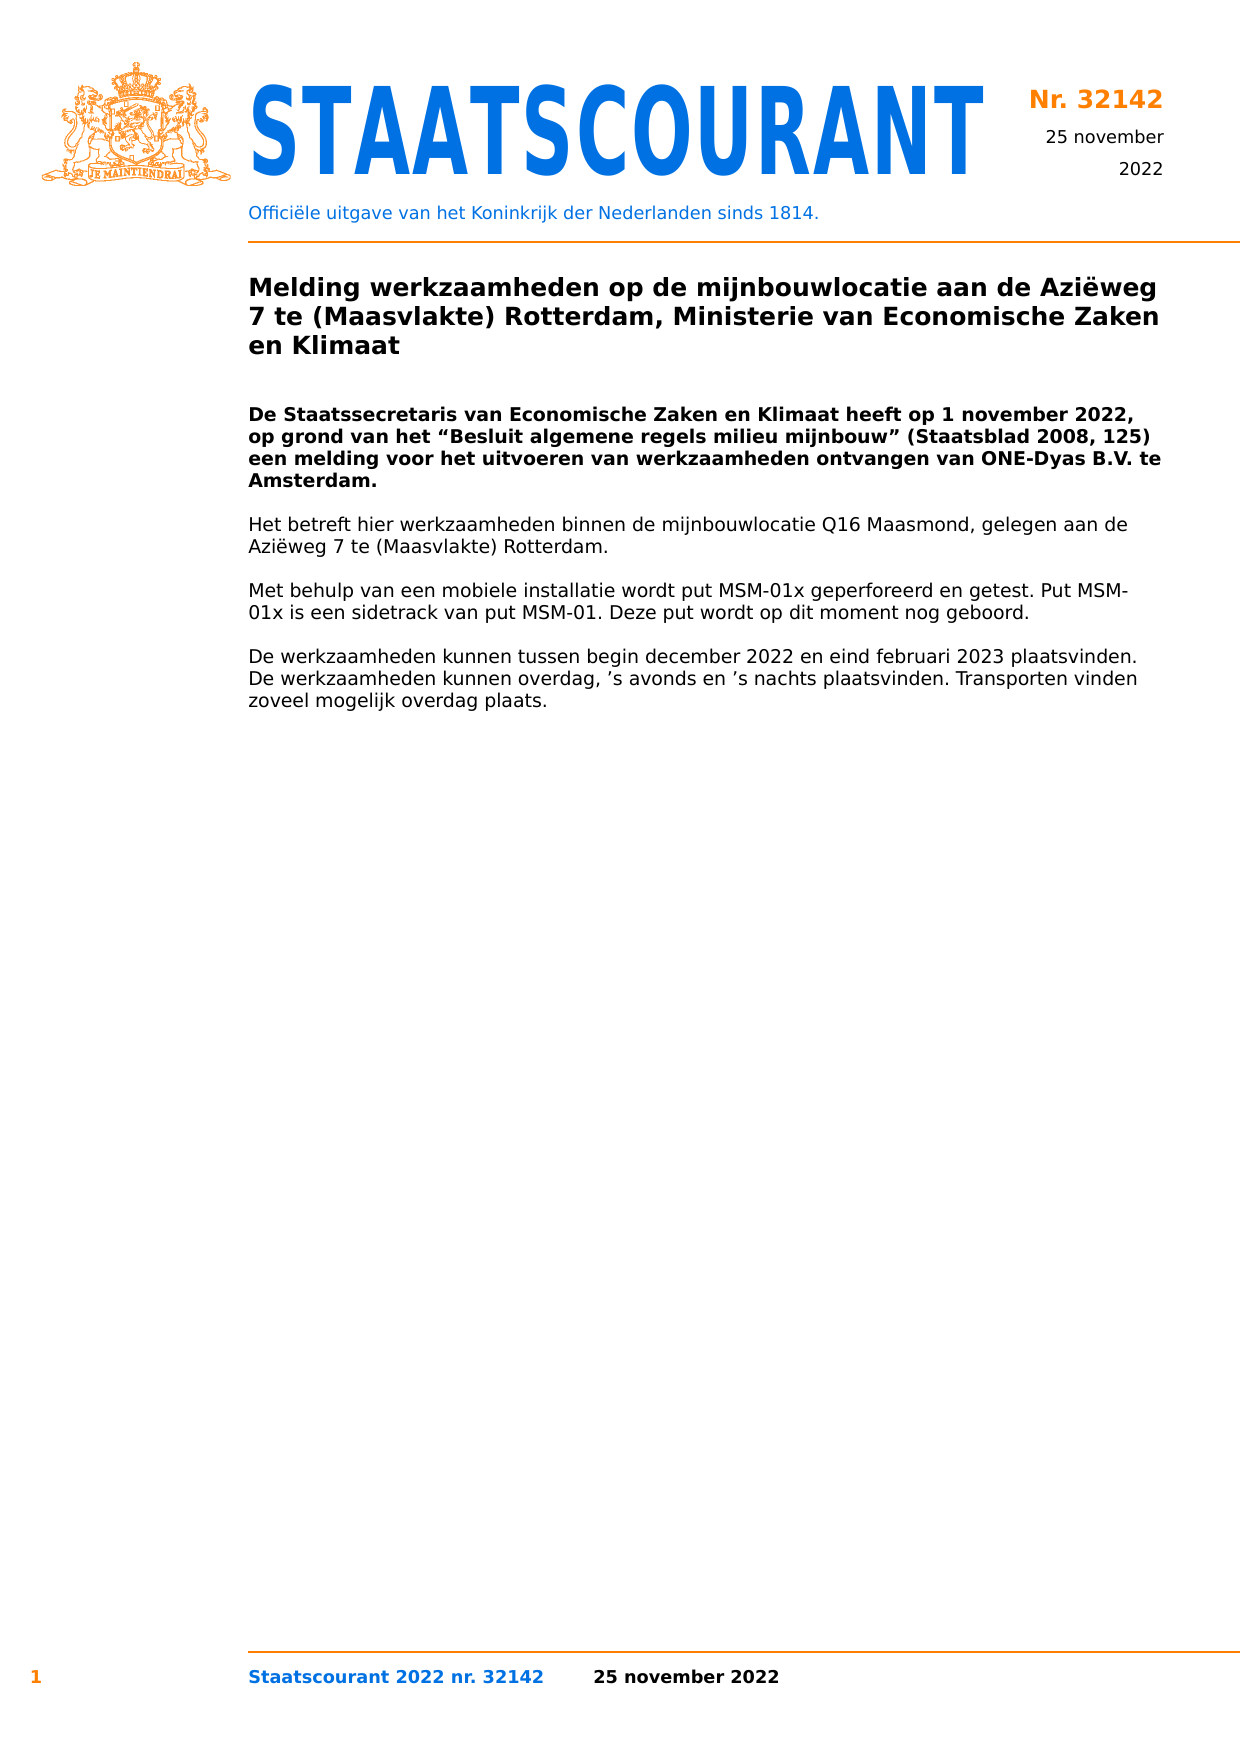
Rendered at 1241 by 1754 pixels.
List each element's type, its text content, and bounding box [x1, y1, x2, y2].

table_cell Officiële uitgave van het Koninkrijk der Nederlanden sinds 1814. [248, 203, 1240, 241]
table_header Nr. 32142 [998, 62, 1240, 121]
table_cell 2022 [998, 153, 1240, 203]
subtitle Melding werkzaamheden op de mijnbouwlocatie aan de Aziëweg 7 te (Maasvlakte) Rotterdam, Ministerie van Economische Zaken en Klimaat [248, 273, 1163, 361]
text De werkzaamheden kunnen tussen begin december 2022 en eind februari 2023 plaatsvinden. De werkzaamheden kunnen overdag, ’s avonds en ’s nachts plaatsvinden. Transporten vinden zoveel mogelijk overdag plaats. [248, 646, 1163, 712]
picture [41, 62, 231, 186]
table_cell 25 november [998, 121, 1240, 153]
text De Staatssecretaris van Economische Zaken en Klimaat heeft op 1 november 2022, op grond van het “Besluit algemene regels milieu mijnbouw” (Staatsblad 2008, 125) een melding voor het uitvoeren van werkzaamheden ontvangen van ONE-Dyas B.V. te Amsterdam. [248, 404, 1163, 492]
text Het betreft hier werkzaamheden binnen de mijnbouwlocatie Q16 Maasmond, gelegen aan de Aziëweg 7 te (Maasvlakte) Rotterdam. [248, 514, 1163, 558]
text Met behulp van een mobiele installatie wordt put MSM-01x geperforeerd en getest. Put MSM-01x is een sidetrack van put MSM-01. Deze put wordt op dit moment nog geboord. [248, 580, 1163, 624]
table_header STAATSCOURANT [248, 62, 998, 203]
table_header [25, 62, 248, 241]
